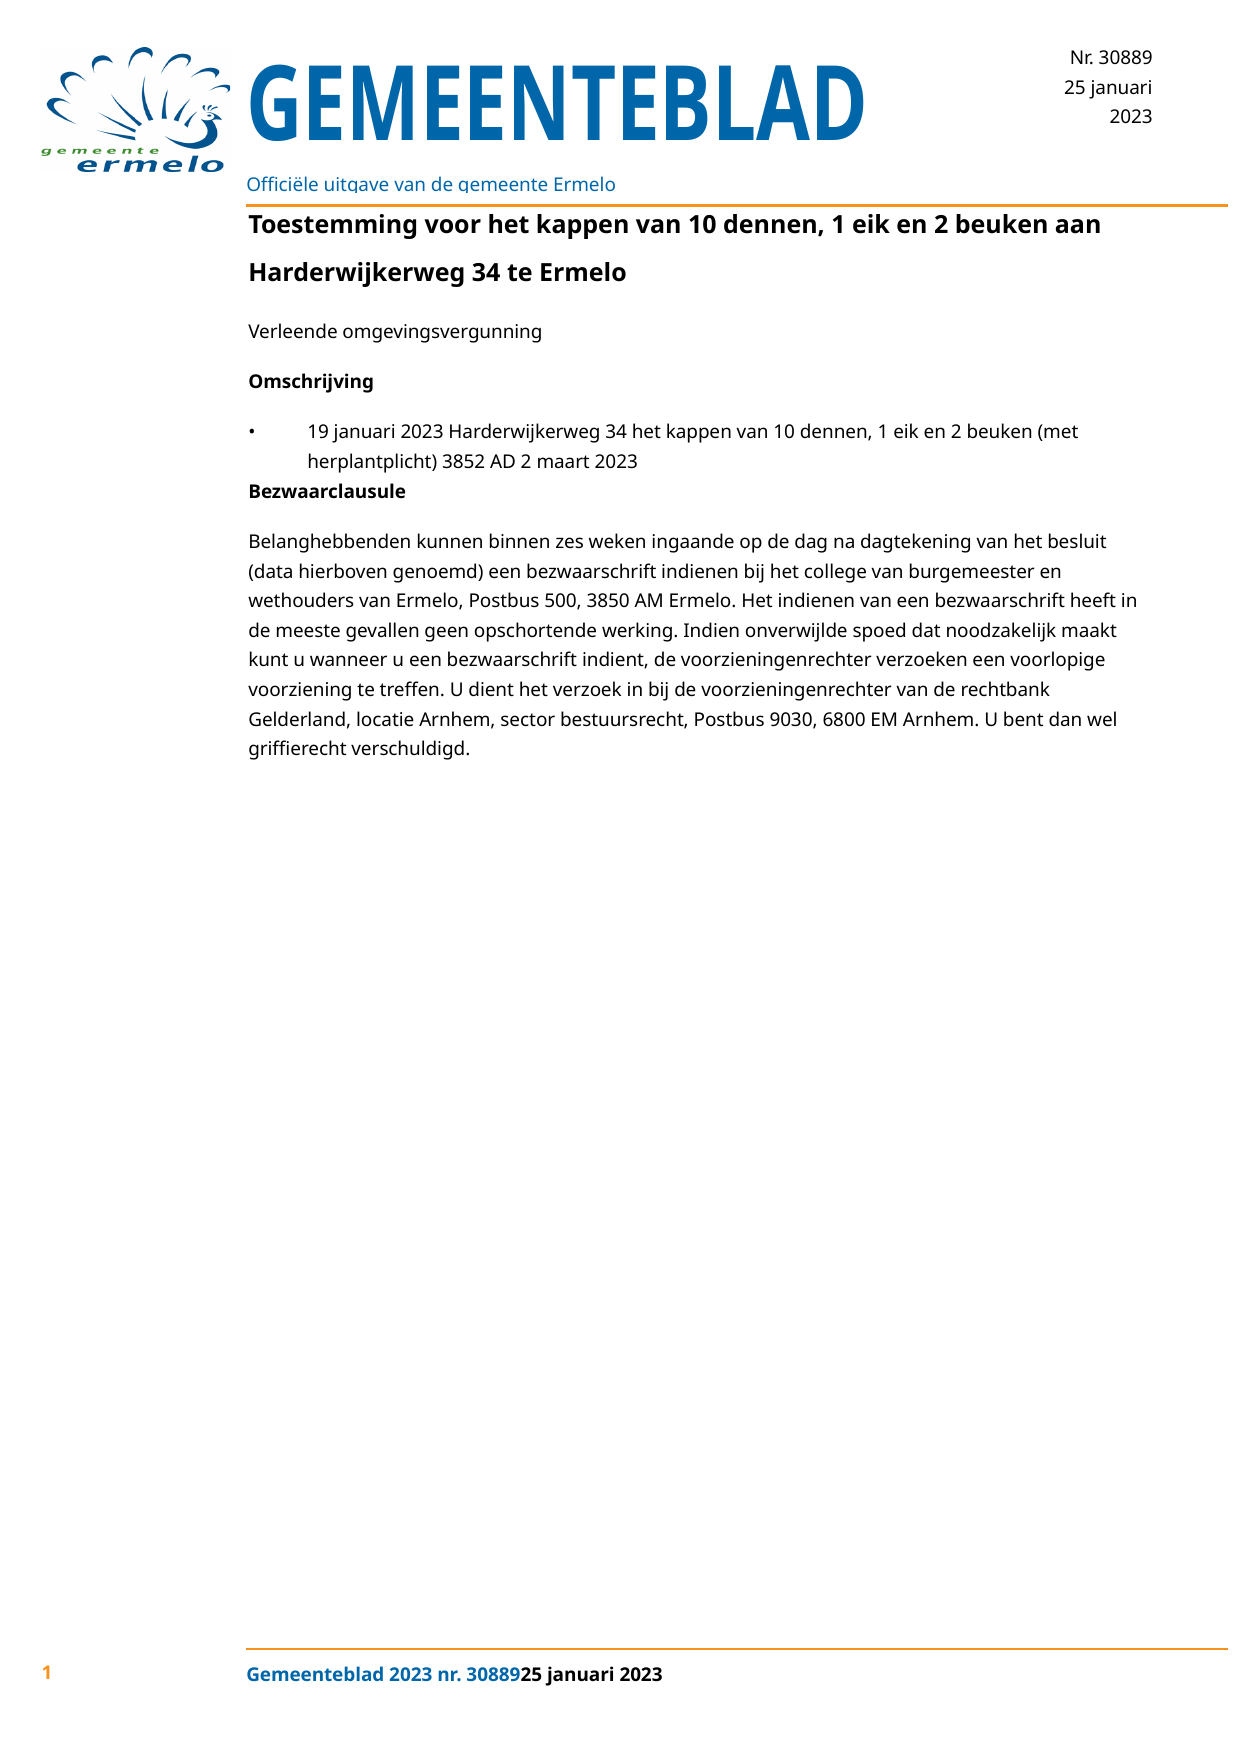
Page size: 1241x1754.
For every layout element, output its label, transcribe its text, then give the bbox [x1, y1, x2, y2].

text Verleende omgevingsvergunning [248, 318, 1152, 344]
text Belanghebbenden kunnen binnen zes weken ingaande op de dag na dagtekening van het besluit (data hierboven genoemd) een bezwaarschrift indienen bij het college van burgemeester en wethouders van Ermelo, Postbus 500, 3850 AM Ermelo. Het indienen van een bezwaarschrift heeft in de meeste gevallen geen opschortende werking. Indien onverwijlde spoed dat noodzakelijk maakt kunt u wanneer u een bezwaarschrift indient, de voorzieningenrechter verzoeken een voorlopige voorziening te treffen. U dient het verzoek in bij de voorzieningenrechter van de rechtbank Gelderland, locatie Arnhem, sector bestuursrecht, Postbus 9030, 6800 EM Arnhem. U bent dan wel griffierecht verschuldigd. [248, 528, 1152, 761]
text Bezwaarclausule [248, 478, 1152, 504]
text Omschrijving [248, 368, 1152, 394]
text Toestemming voor het kappen van 10 dennen, 1 eik en 2 beuken aan Harderwijkerweg 34 te Ermelo [248, 207, 1152, 288]
list 19 januari 2023 Harderwijkerweg 34 het kappen van 10 dennen, 1 eik en 2 beuken (met herplantplicht) 3852 AD 2 maart 2023 [248, 419, 1152, 474]
picture [41, 47, 231, 172]
